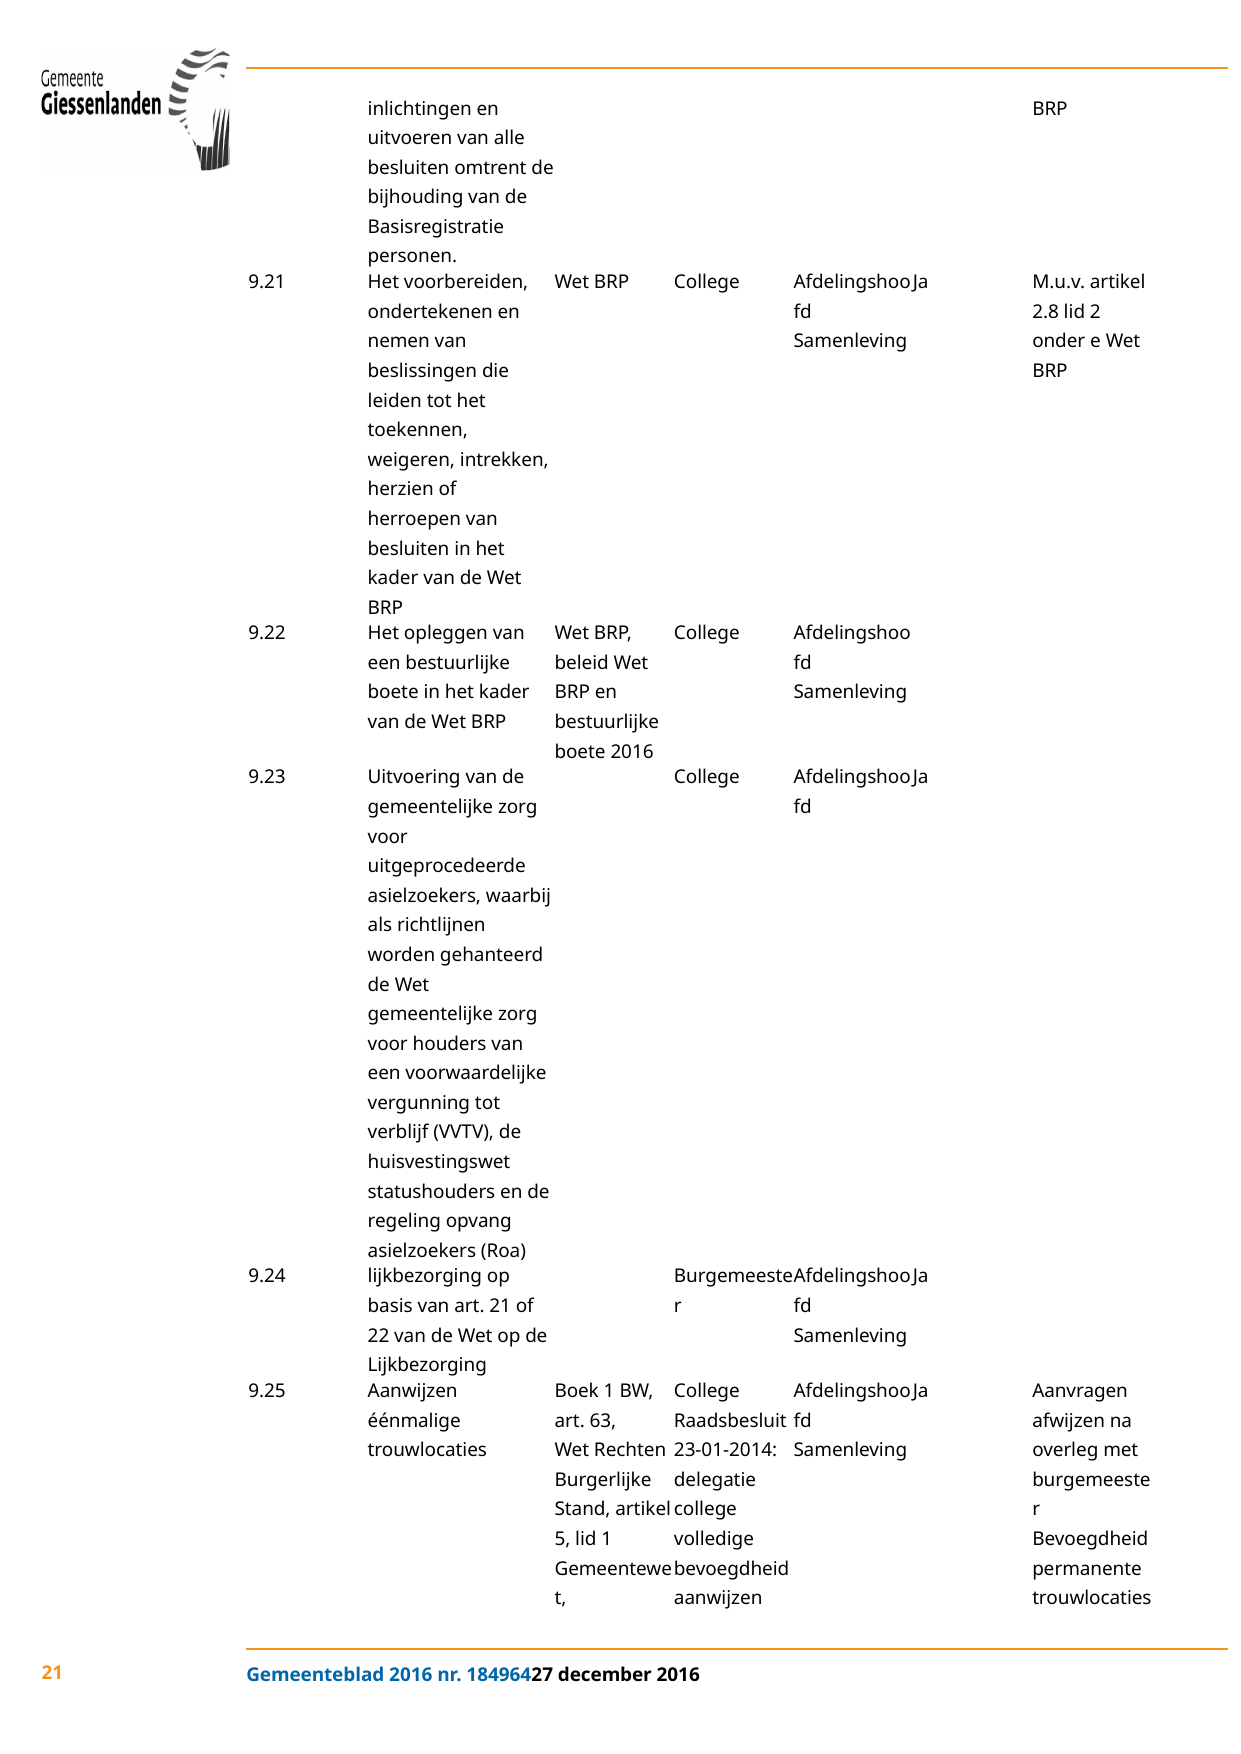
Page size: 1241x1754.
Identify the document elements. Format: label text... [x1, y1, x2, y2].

table_cell [913, 95, 1032, 268]
table_cell [1032, 764, 1152, 1263]
table_cell College [674, 269, 793, 619]
table_cell College [674, 764, 793, 1263]
table_cell Afdelingshoofd Samenleving [793, 1377, 913, 1610]
table_cell Afdelingshoofd [793, 764, 913, 1263]
table_cell Ja [913, 269, 1032, 619]
table_cell [1032, 1263, 1152, 1377]
table_cell Het opleggen van een bestuurlijke boete in het kader van de Wet BRP [368, 620, 554, 764]
table_cell [913, 620, 1032, 764]
table_cell [554, 95, 674, 268]
table_cell Afdelingshoofd Samenleving [793, 620, 913, 764]
table_cell M.u.v. artikel 2.8 lid 2 onder e Wet BRP [1032, 269, 1152, 619]
table_cell Ja [913, 1263, 1032, 1377]
picture [41, 47, 231, 172]
table_cell Burgemeester [674, 1263, 793, 1377]
table_cell Aanvragen afwijzen na overleg met burgemeester Bevoegdheid permanente trouwlocaties [1032, 1377, 1152, 1610]
table_cell College [674, 620, 793, 764]
table_cell BRP [1032, 95, 1152, 268]
table_cell 9.22 [248, 620, 367, 764]
table_cell [248, 95, 367, 268]
table_cell 9.24 [248, 1263, 367, 1377]
table_cell [793, 95, 913, 268]
table_cell Ja [913, 1377, 1032, 1610]
table_cell inlichtingen en uitvoeren van alle besluiten omtrent de bijhouding van de Basisregistratie personen. [368, 95, 554, 268]
table_cell Afdelingshoofd Samenleving [793, 1263, 913, 1377]
table_cell [554, 764, 674, 1263]
table_cell 9.23 [248, 764, 367, 1263]
table_cell Ja [913, 764, 1032, 1263]
table_cell Het voorbereiden, ondertekenen en nemen van beslissingen die leiden tot het toekennen, weigeren, intrekken, herzien of herroepen van besluiten in het kader van de Wet BRP [368, 269, 554, 619]
table_cell lijkbezorging op basis van art. 21 of 22 van de Wet op de Lijkbezorging [368, 1263, 554, 1377]
table_cell Wet BRP [554, 269, 674, 619]
table_cell Wet BRP, beleid Wet BRP en bestuurlijke boete 2016 [554, 620, 674, 764]
table_cell Boek 1 BW, art. 63, Wet Rechten Burgerlijke Stand, artikel 5, lid 1 Gemeentewet, [554, 1377, 674, 1610]
table_cell [554, 1263, 674, 1377]
table_cell [1032, 620, 1152, 764]
table_cell [674, 95, 793, 268]
table_cell Uitvoering van de gemeentelijke zorg voor uitgeprocedeerde asielzoekers, waarbij als richtlijnen worden gehanteerd de Wet gemeentelijke zorg voor houders van een voorwaardelijke vergunning tot verblijf (VVTV), de huisvestingswet statushouders en de regeling opvang asielzoekers (Roa) [368, 764, 554, 1263]
table_cell 9.21 [248, 269, 367, 619]
table_cell Afdelingshoofd Samenleving [793, 269, 913, 619]
table_cell Aanwijzen éénmalige trouwlocaties [368, 1377, 554, 1610]
table_cell College Raadsbesluit 23-01-2014: delegatie college volledige bevoegdheid aanwijzen [674, 1377, 793, 1610]
table_cell 9.25 [248, 1377, 367, 1610]
